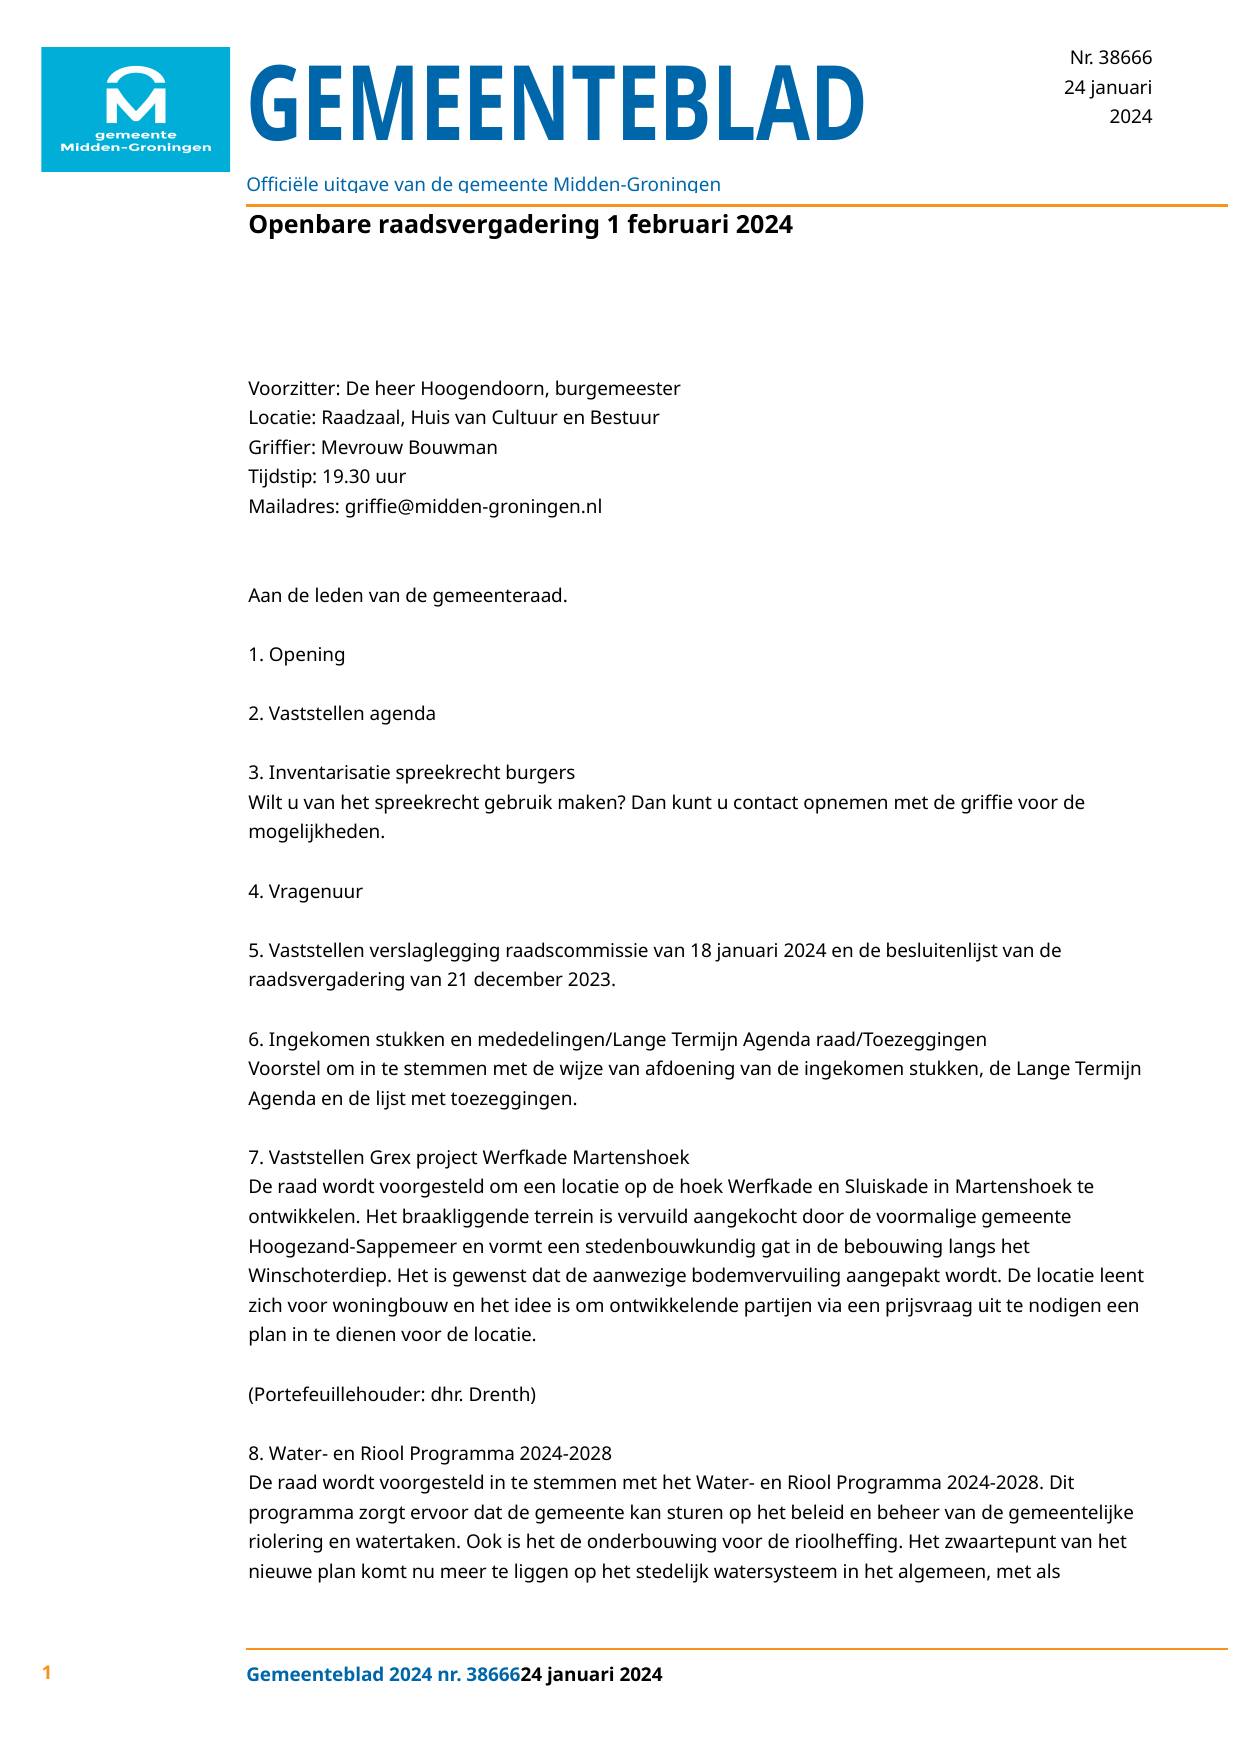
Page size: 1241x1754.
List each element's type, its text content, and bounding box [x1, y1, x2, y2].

text Mailadres: griffie@midden-groningen.nl [248, 493, 1152, 519]
text Wilt u van het spreekrecht gebruik maken? Dan kunt u contact opnemen met de griffie voor de mogelijkheden. [248, 789, 1152, 844]
text De raad wordt voorgesteld om een locatie op de hoek Werfkade en Sluiskade in Martenshoek te ontwikkelen. Het braakliggende terrein is vervuild aangekocht door de voormalige gemeente Hoogezand-Sappemeer en vormt een stedenbouwkundig gat in de bebouwing langs het Winschoterdiep. Het is gewenst dat de aanwezige bodemvervuiling aangepakt wordt. De locatie leent zich voor woningbouw en het idee is om ontwikkelende partijen via een prijsvraag uit te nodigen een plan in te dienen voor de locatie. [248, 1174, 1152, 1347]
text Tijdstip: 19.30 uur [248, 464, 1152, 489]
text 2. Vaststellen agenda [248, 700, 1152, 726]
text Openbare raadsvergadering 1 februari 2024 [248, 207, 1152, 241]
text Aan de leden van de gemeenteraad. [248, 582, 1152, 608]
text Griffier: Mevrouw Bouwman [248, 434, 1152, 460]
text Voorstel om in te stemmen met de wijze van afdoening van de ingekomen stukken, de Lange Termijn Agenda en de lijst met toezeggingen. [248, 1055, 1152, 1111]
text 8. Water- en Riool Programma 2024-2028 [248, 1440, 1152, 1466]
text 7. Vaststellen Grex project Werfkade Martenshoek [248, 1144, 1152, 1170]
text 4. Vragenuur [248, 878, 1152, 903]
text 3. Inventarisatie spreekrecht burgers [248, 759, 1152, 785]
picture [108, 66, 164, 82]
text Locatie: Raadzaal, Huis van Cultuur en Bestuur [248, 404, 1152, 430]
text 5. Vaststellen verslaglegging raadscommissie van 18 januari 2024 en de besluitenlijst van de raadsvergadering van 21 december 2023. [248, 937, 1152, 992]
text 6. Ingekomen stukken en mededelingen/Lange Termijn Agenda raad/Toezeggingen [248, 1026, 1152, 1051]
text 1. Opening [248, 641, 1152, 667]
text De raad wordt voorgesteld in te stemmen met het Water- en Riool Programma 2024-2028. Dit programma zorgt ervoor dat de gemeente kan sturen op het beleid en beheer van de gemeentelijke riolering en watertaken. Ook is het de onderbouwing voor de rioolheffing. Het zwaartepunt van het nieuwe plan komt nu meer te liggen op het stedelijk watersysteem in het algemeen, met als [248, 1469, 1152, 1584]
picture [107, 89, 165, 122]
text Voorzitter: De heer Hoogendoorn, burgemeester [248, 375, 1152, 401]
text (Portefeuillehouder: dhr. Drenth) [248, 1381, 1152, 1406]
picture [184, 146, 190, 153]
